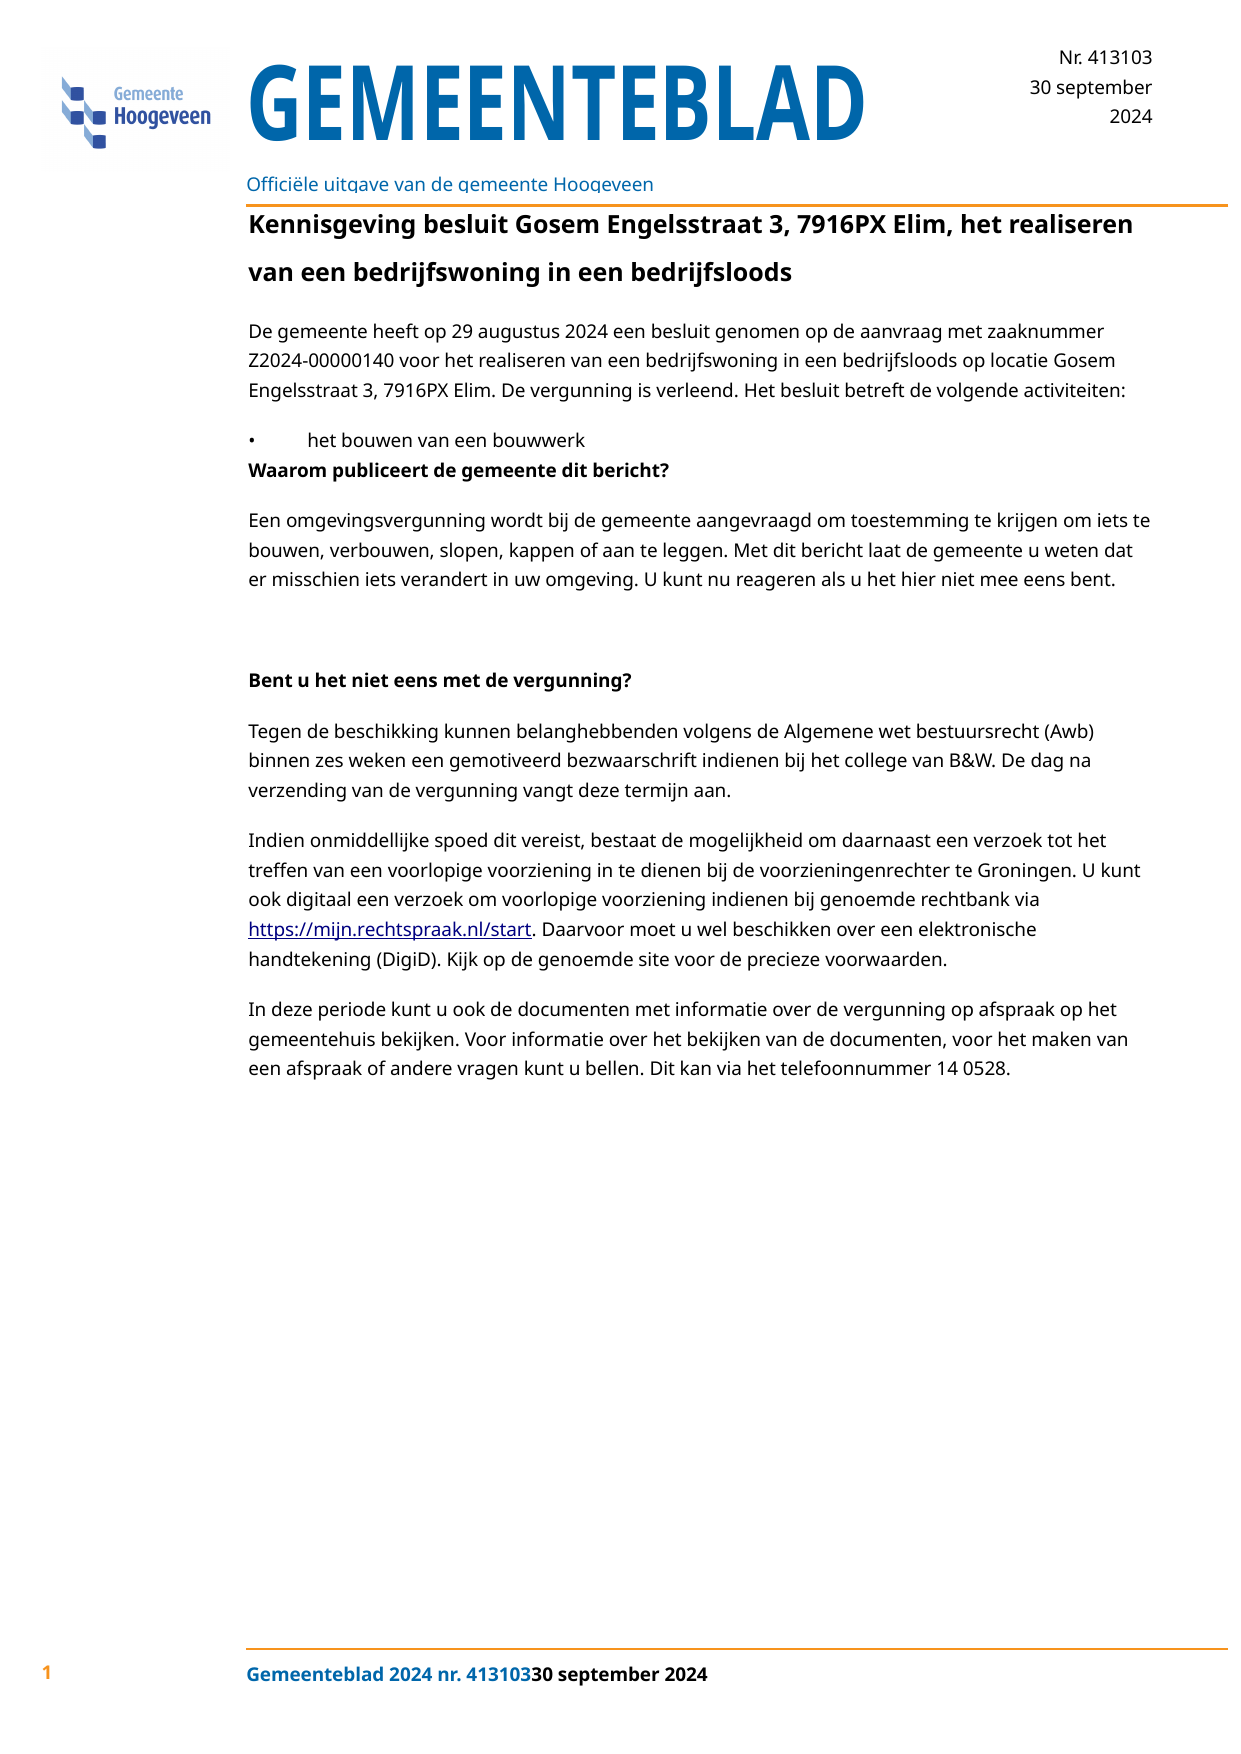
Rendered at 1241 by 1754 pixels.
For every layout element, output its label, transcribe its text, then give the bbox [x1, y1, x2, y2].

text In deze periode kunt u ook de documenten met informatie over de vergunning op afspraak op het gemeentehuis bekijken. Voor informatie over het bekijken van de documenten, voor het maken van een afspraak of andere vragen kunt u bellen. Dit kan via het telefoonnummer 14 0528. [248, 996, 1152, 1081]
list het bouwen van een bouwwerk [248, 427, 1152, 453]
text Kennisgeving besluit Gosem Engelsstraat 3, 7916PX Elim, het realiseren van een bedrijfswoning in een bedrijfsloods [248, 207, 1152, 288]
picture [41, 47, 231, 172]
text Een omgevingsvergunning wordt bij de gemeente aangevraagd om toestemming te krijgen om iets te bouwen, verbouwen, slopen, kappen of aan te leggen. Met dit bericht laat de gemeente u weten dat er misschien iets verandert in uw omgeving. U kunt nu reageren als u het hier niet mee eens bent. [248, 507, 1152, 592]
text Indien onmiddellijke spoed dit vereist, bestaat de mogelijkheid om daarnaast een verzoek tot het treffen van een voorlopige voorziening in te dienen bij de voorzieningenrechter te Groningen. U kunt ook digitaal een verzoek om voorlopige voorziening indienen bij genoemde rechtbank via https://mijn.rechtspraak.nl/start. Daarvoor moet u wel beschikken over een elektronische handtekening (DigiD). Kijk op de genoemde site voor de precieze voorwaarden. [248, 827, 1152, 972]
text Bent u het niet eens met de vergunning? [248, 667, 1152, 693]
text Tegen de beschikking kunnen belanghebbenden volgens de Algemene wet bestuursrecht (Awb) binnen zes weken een gemotiveerd bezwaarschrift indienen bij het college van B&W. De dag na verzending van de vergunning vangt deze termijn aan. [248, 718, 1152, 803]
text De gemeente heeft op 29 augustus 2024 een besluit genomen op de aanvraag met zaaknummer Z2024-00000140 voor het realiseren van een bedrijfswoning in een bedrijfsloods op locatie Gosem Engelsstraat 3, 7916PX Elim. De vergunning is verleend. Het besluit betreft de volgende activiteiten: [248, 318, 1152, 403]
text Waarom publiceert de gemeente dit bericht? [248, 457, 1152, 483]
